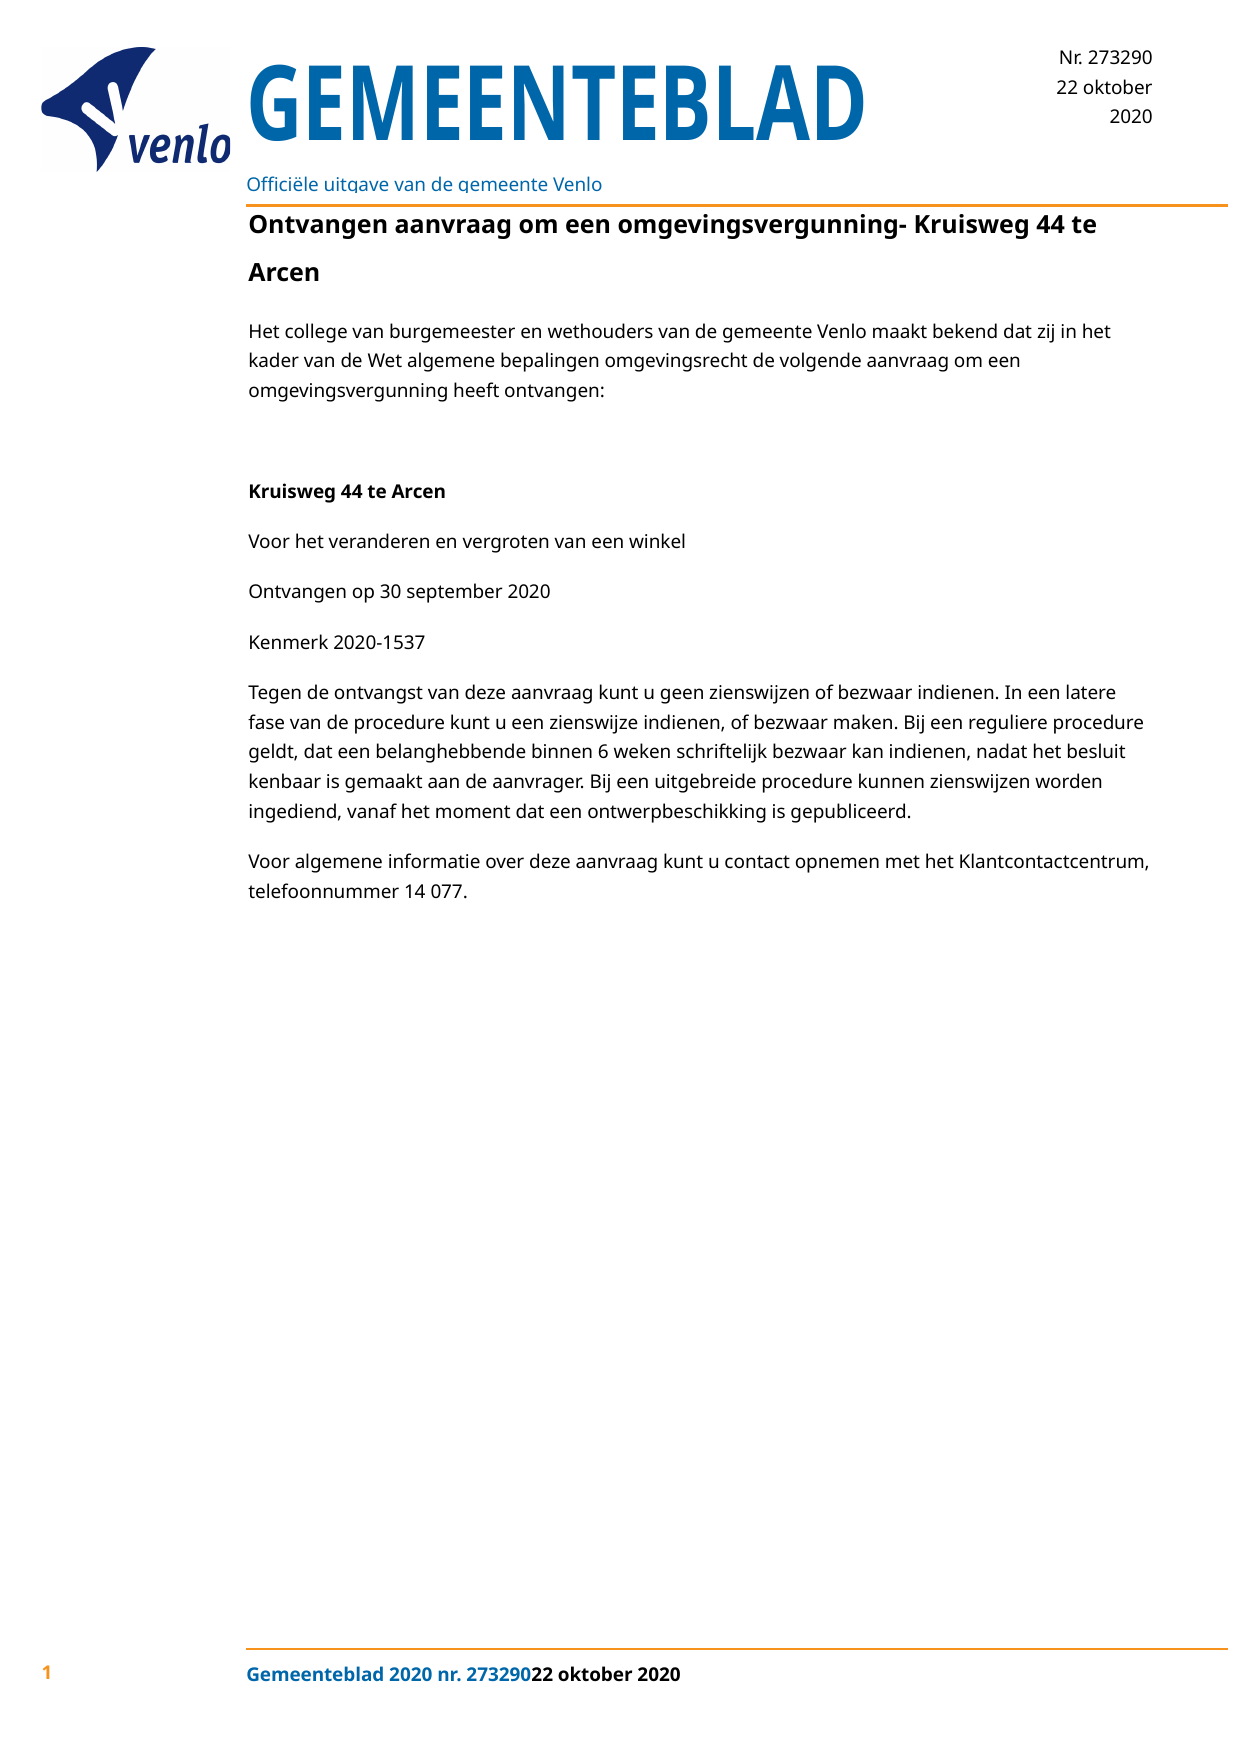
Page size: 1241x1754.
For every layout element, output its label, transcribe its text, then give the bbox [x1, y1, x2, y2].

text Ontvangen aanvraag om een omgevingsvergunning- Kruisweg 44 te Arcen [248, 207, 1152, 288]
text Het college van burgemeester en wethouders van de gemeente Venlo maakt bekend dat zij in het kader van de Wet algemene bepalingen omgevingsrecht de volgende aanvraag om een omgevingsvergunning heeft ontvangen: [248, 318, 1152, 403]
text Ontvangen op 30 september 2020 [248, 579, 1152, 604]
text Tegen de ontvangst van deze aanvraag kunt u geen zienswijzen of bezwaar indienen. In een latere fase van de procedure kunt u een zienswijze indienen, of bezwaar maken. Bij een reguliere procedure geldt, dat een belanghebbende binnen 6 weken schriftelijk bezwaar kan indienen, nadat het besluit kenbaar is gemaakt aan de aanvrager. Bij een uitgebreide procedure kunnen zienswijzen worden ingediend, vanaf het moment dat een ontwerpbeschikking is gepubliceerd. [248, 679, 1152, 824]
picture [41, 47, 231, 172]
text Voor het veranderen en vergroten van een winkel [248, 528, 1152, 554]
text Voor algemene informatie over deze aanvraag kunt u contact opnemen met het Klantcontactcentrum, telefoonnummer 14 077. [248, 848, 1152, 904]
text Kruisweg 44 te Arcen [248, 478, 1152, 504]
text Kenmerk 2020-1537 [248, 629, 1152, 655]
